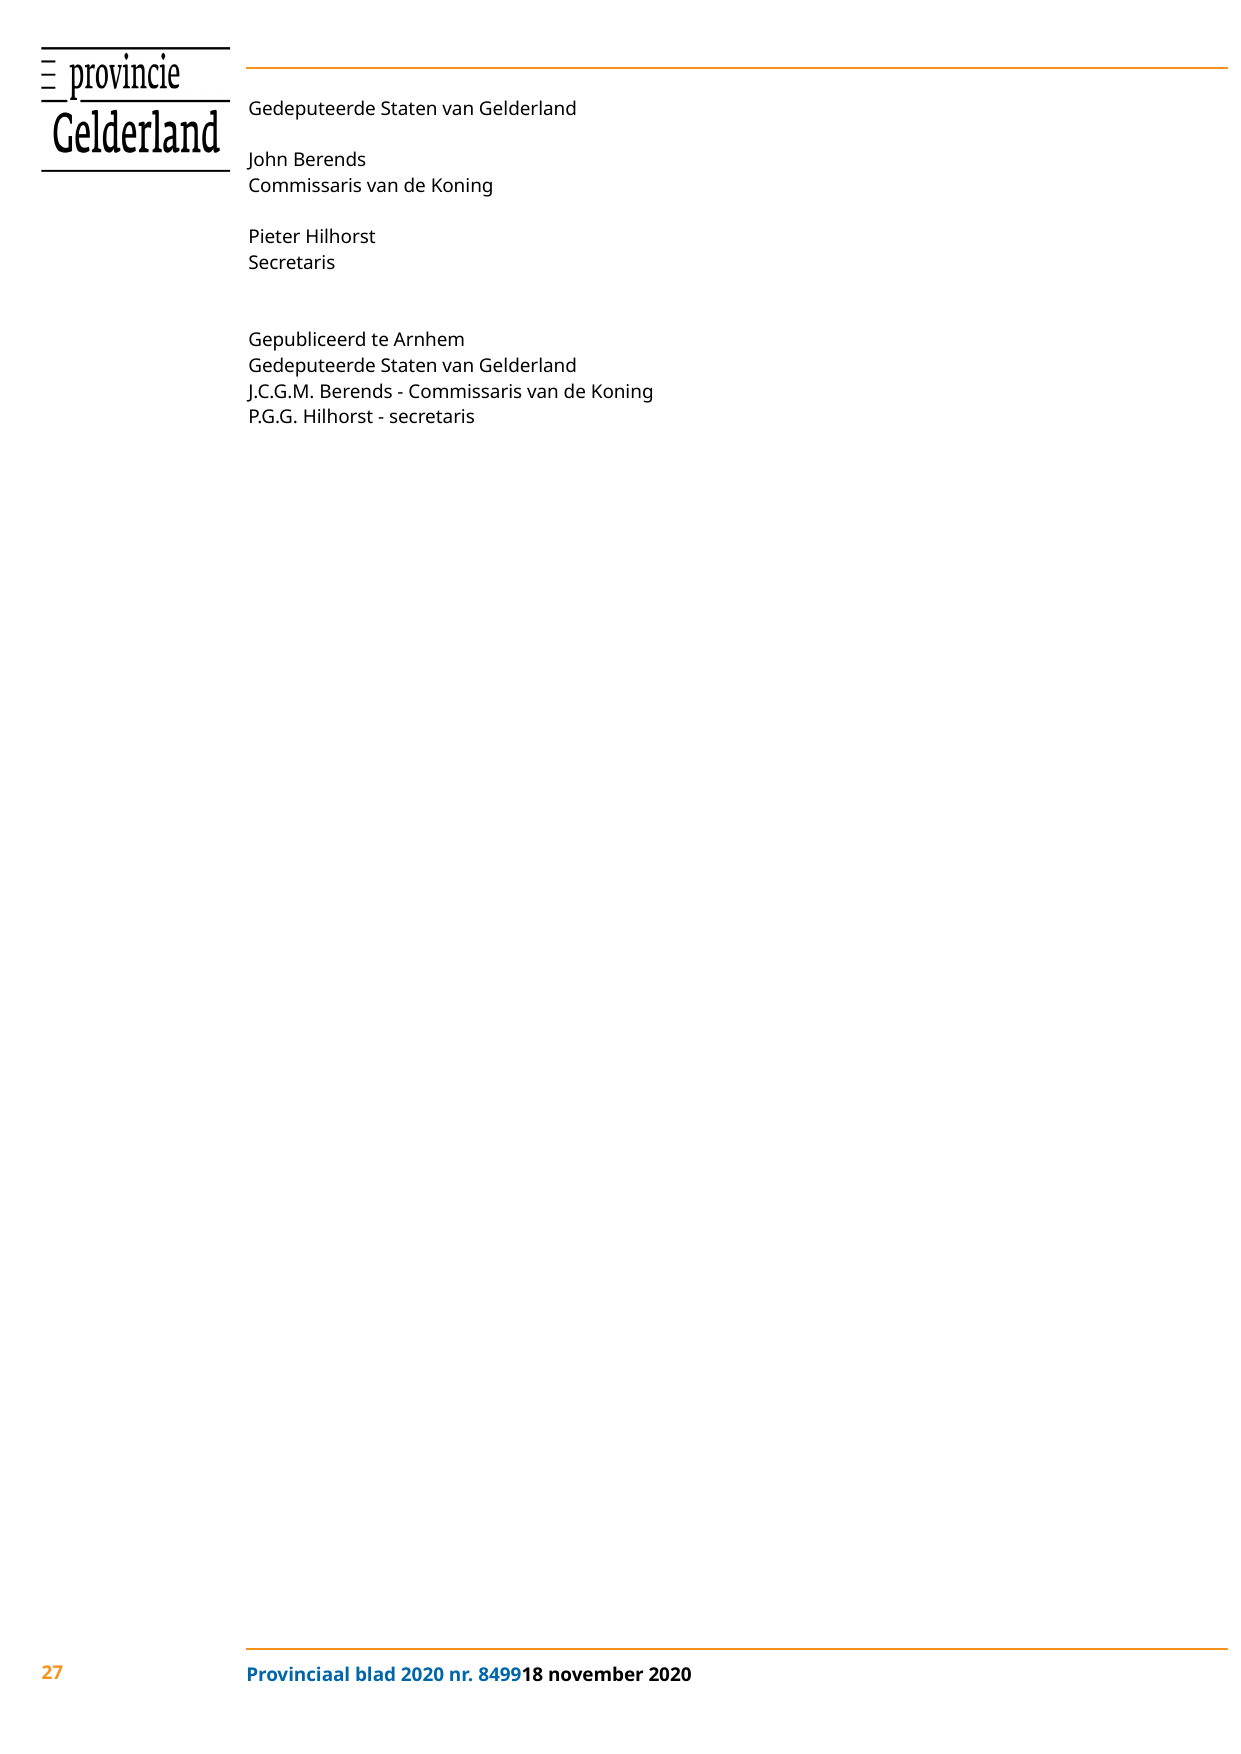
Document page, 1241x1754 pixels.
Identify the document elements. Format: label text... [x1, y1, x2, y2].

text John Berends [248, 146, 1152, 172]
text Gedeputeerde Staten van Gelderland [248, 352, 1152, 378]
picture [41, 47, 231, 172]
text Pieter Hilhorst [248, 223, 1152, 249]
text P.G.G. Hilhorst - secretaris [248, 403, 1152, 429]
text J.C.G.M. Berends - Commissaris van de Koning [248, 378, 1152, 403]
text Gedeputeerde Staten van Gelderland [248, 95, 1152, 121]
text Commissaris van de Koning [248, 172, 1152, 198]
text Secretaris [248, 249, 1152, 275]
text Gepubliceerd te Arnhem [248, 326, 1152, 352]
